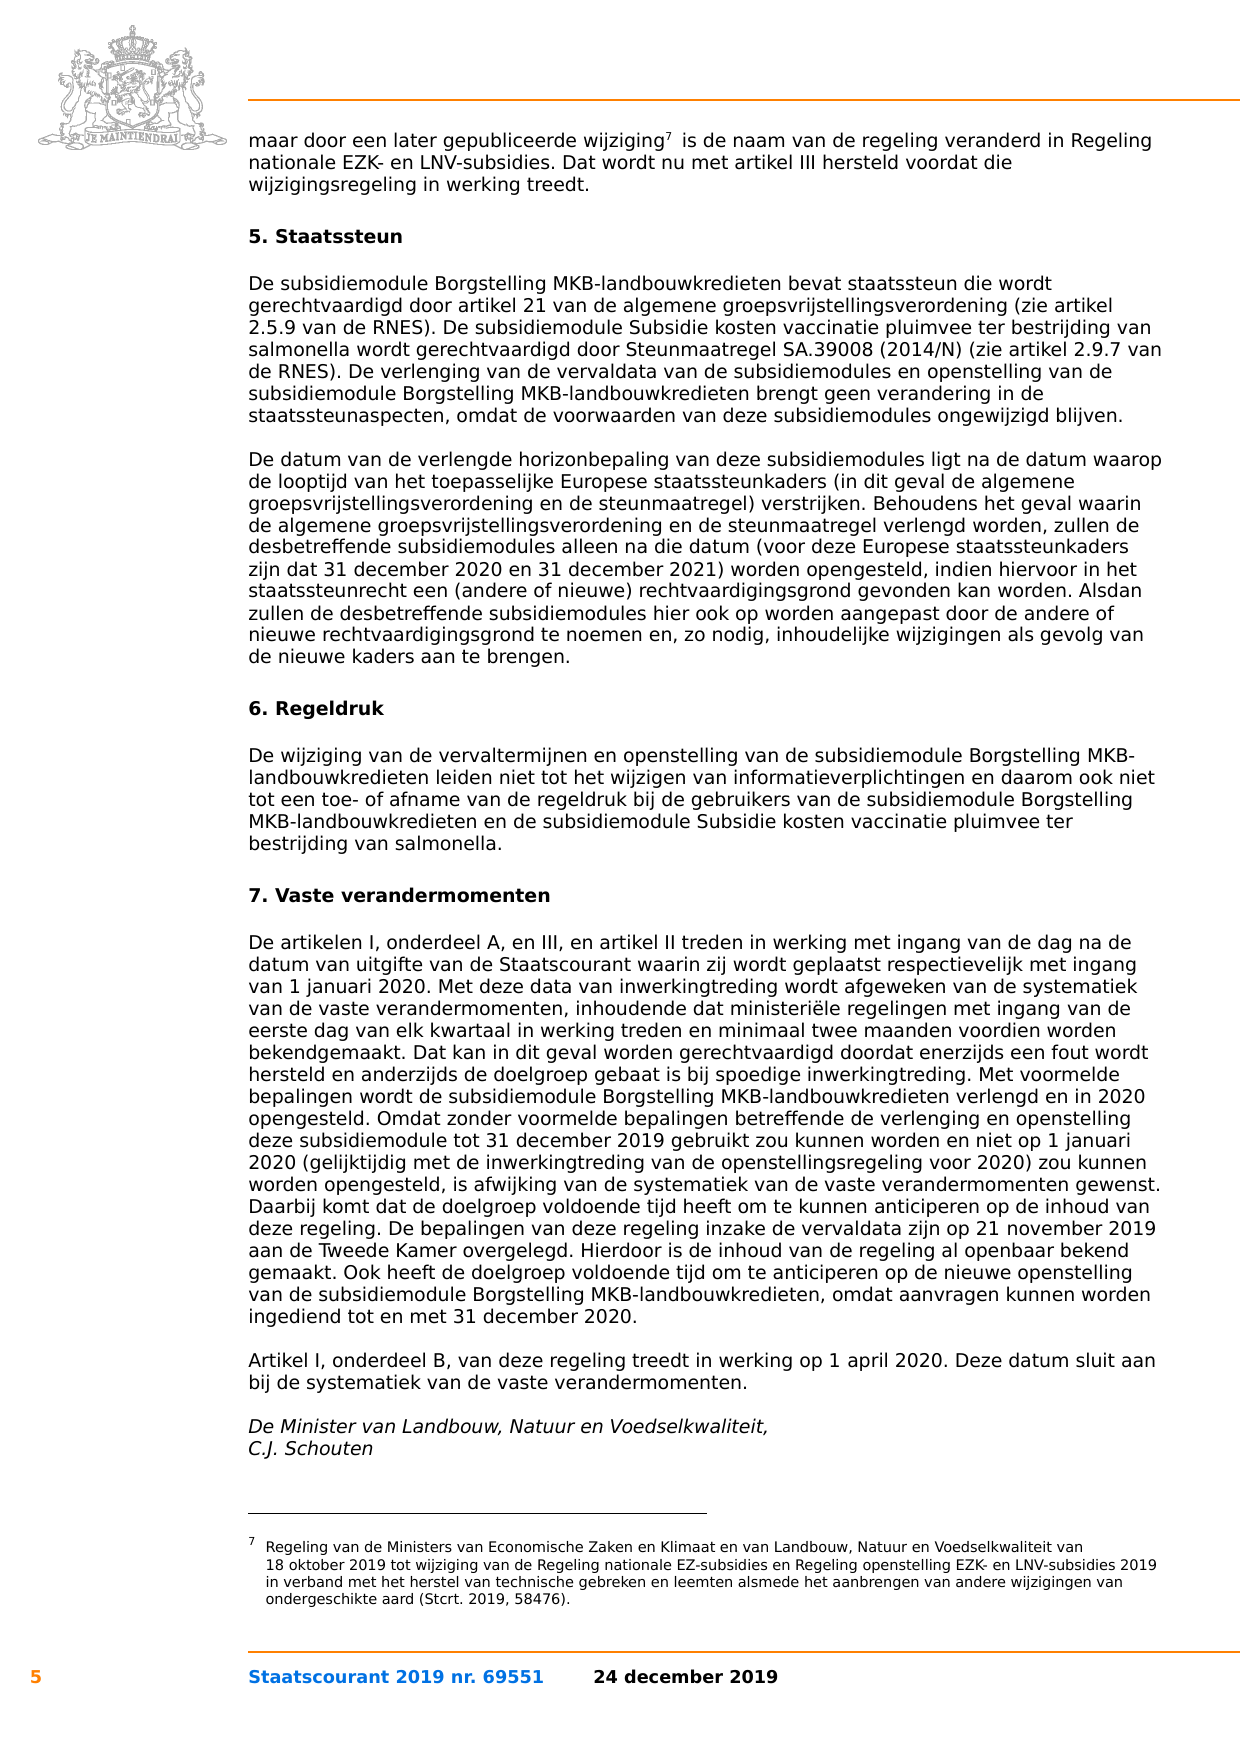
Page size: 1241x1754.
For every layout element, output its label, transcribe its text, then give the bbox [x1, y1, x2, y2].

text De datum van de verlengde horizonbepaling van deze subsidiemodules ligt na de datum waarop de looptijd van het toepasselijke Europese staatssteunkaders (in dit geval de algemene groepsvrijstellingsverordening en de steunmaatregel) verstrijken. Behoudens het geval waarin de algemene groepsvrijstellingsverordening en de steunmaatregel verlengd worden, zullen de desbetreffende subsidiemodules alleen na die datum (voor deze Europese staatssteunkaders zijn dat 31 december 2020 en 31 december 2021) worden opengesteld, indien hiervoor in het staatssteunrecht een (andere of nieuwe) rechtvaardigingsgrond gevonden kan worden. Alsdan zullen de desbetreffende subsidiemodules hier ook op worden aangepast door de andere of nieuwe rechtvaardigingsgrond te noemen en, zo nodig, inhoudelijke wijzigingen als gevolg van de nieuwe kaders aan te brengen. [248, 448, 1163, 668]
text Artikel I, onderdeel B, van deze regeling treedt in werking op 1 april 2020. Deze datum sluit aan bij de systematiek van de vaste verandermomenten. [248, 1350, 1163, 1394]
subtitle 6. Regeldruk [248, 698, 1163, 720]
text De subsidiemodule Borgstelling MKB-landbouwkredieten bevat staatssteun die wordt gerechtvaardigd door artikel 21 van de algemene groepsvrijstellingsverordening (zie artikel 2.5.9 van de RNES). De subsidiemodule Subsidie kosten vaccinatie pluimvee ter bestrijding van salmonella wordt gerechtvaardigd door Steunmaatregel SA.39008 (2014/N) (zie artikel 2.9.7 van de RNES). De verlenging van de vervaldata van de subsidiemodules en openstelling van de subsidiemodule Borgstelling MKB-landbouwkredieten brengt geen verandering in de staatssteunaspecten, omdat de voorwaarden van deze subsidiemodules ongewijzigd blijven. [248, 273, 1163, 427]
subtitle 7. Vaste verandermomenten [248, 885, 1163, 907]
picture [38, 25, 227, 150]
text maar door een later gepubliceerde wijziging is de naam van de regeling veranderd in Regeling nationale EZK- en LNV-subsidies. Dat wordt nu met artikel III hersteld voordat die wijzigingsregeling in werking treedt. [248, 130, 1163, 196]
text De Minister van Landbouw, Natuur en Voedselkwaliteit, C.J. Schouten [248, 1416, 1163, 1459]
text De wijziging van de vervaltermijnen en openstelling van de subsidiemodule Borgstelling MKB-landbouwkredieten leiden niet tot het wijzigen van informatieverplichtingen en daarom ook niet tot een toe- of afname van de regeldruk bij de gebruikers van de subsidiemodule Borgstelling MKB-landbouwkredieten en de subsidiemodule Subsidie kosten vaccinatie pluimvee ter bestrijding van salmonella. [248, 745, 1163, 855]
text Regeling van de Ministers van Economische Zaken en Klimaat en van Landbouw, Natuur en Voedselkwaliteit van 18 oktober 2019 tot wijziging van de Regeling nationale EZ-subsidies en Regeling openstelling EZK- en LNV-subsidies 2019 in verband met het herstel van technische gebreken en leemten alsmede het aanbrengen van andere wijzigingen van ondergeschikte aard (Stcrt. 2019, 58476). [248, 1535, 1163, 1608]
subtitle 5. Staatssteun [248, 226, 1163, 248]
text De artikelen I, onderdeel A, en III, en artikel II treden in werking met ingang van de dag na de datum van uitgifte van de Staatscourant waarin zij wordt geplaatst respectievelijk met ingang van 1 januari 2020. Met deze data van inwerkingtreding wordt afgeweken van de systematiek van de vaste verandermomenten, inhoudende dat ministeriële regelingen met ingang van de eerste dag van elk kwartaal in werking treden en minimaal twee maanden voordien worden bekendgemaakt. Dat kan in dit geval worden gerechtvaardigd doordat enerzijds een fout wordt hersteld en anderzijds de doelgroep gebaat is bij spoedige inwerkingtreding. Met voormelde bepalingen wordt de subsidiemodule Borgstelling MKB-landbouwkredieten verlengd en in 2020 opengesteld. Omdat zonder voormelde bepalingen betreffende de verlenging en openstelling deze subsidiemodule tot 31 december 2019 gebruikt zou kunnen worden en niet op 1 januari 2020 (gelijktijdig met de inwerkingtreding van de openstellingsregeling voor 2020) zou kunnen worden opengesteld, is afwijking van de systematiek van de vaste verandermomenten gewenst. Daarbij komt dat de doelgroep voldoende tijd heeft om te kunnen anticiperen op de inhoud van deze regeling. De bepalingen van deze regeling inzake de vervaldata zijn op 21 november 2019 aan de Tweede Kamer overgelegd. Hierdoor is de inhoud van de regeling al openbaar bekend gemaakt. Ook heeft de doelgroep voldoende tijd om te anticiperen op de nieuwe openstelling van de subsidiemodule Borgstelling MKB-landbouwkredieten, omdat aanvragen kunnen worden ingediend tot en met 31 december 2020. [248, 932, 1163, 1328]
